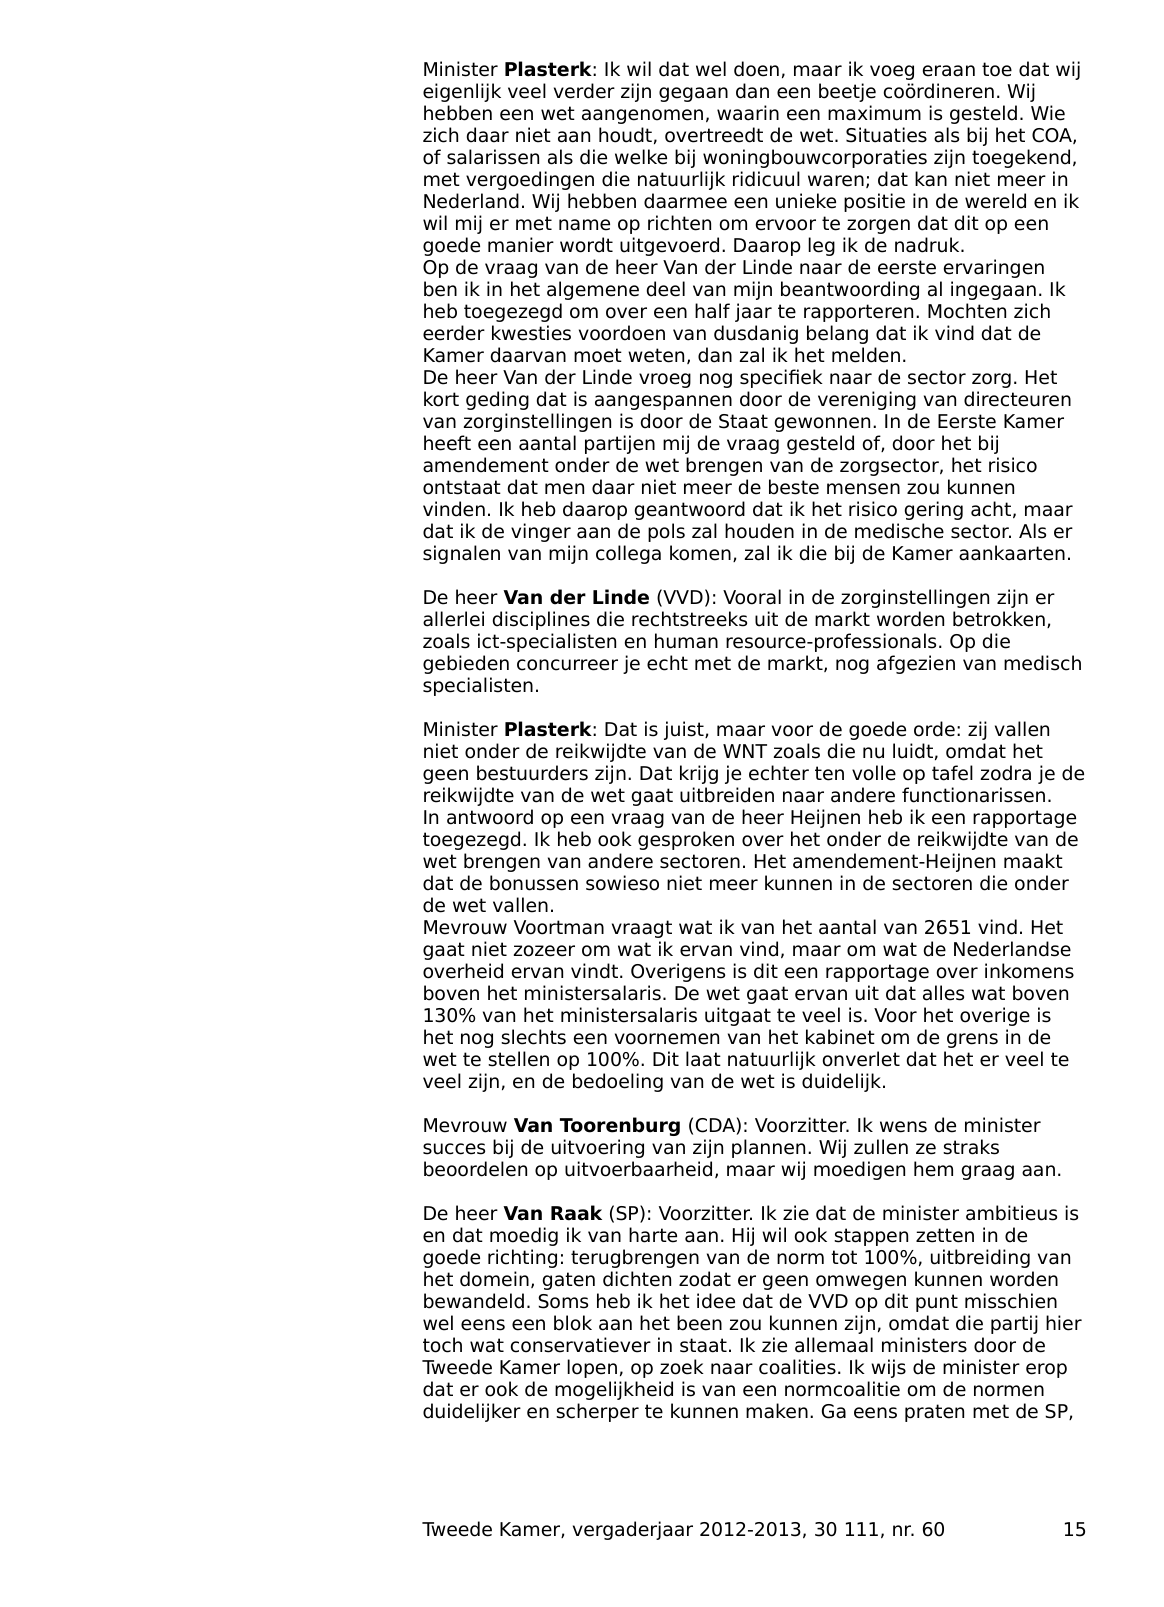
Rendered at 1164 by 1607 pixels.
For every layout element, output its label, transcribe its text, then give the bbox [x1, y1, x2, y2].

text Minister Plasterk: Dat is juist, maar voor de goede orde: zij vallen niet onder de reikwijdte van de WNT zoals die nu luidt, omdat het geen bestuurders zijn. Dat krijg je echter ten volle op tafel zodra je de reikwijdte van de wet gaat uitbreiden naar andere functionarissen. [422, 719, 1087, 807]
text De heer Van der Linde (VVD): Vooral in de zorginstellingen zijn er allerlei disciplines die rechtstreeks uit de markt worden betrokken, zoals ict-specialisten en human resource-professionals. Op die gebieden concurreer je echt met de markt, nog afgezien van medisch specialisten. [422, 587, 1087, 697]
text Op de vraag van de heer Van der Linde naar de eerste ervaringen ben ik in het algemene deel van mijn beantwoording al ingegaan. Ik heb toegezegd om over een half jaar te rapporteren. Mochten zich eerder kwesties voordoen van dusdanig belang dat ik vind dat de Kamer daarvan moet weten, dan zal ik het melden. [422, 257, 1087, 367]
text Mevrouw Voortman vraagt wat ik van het aantal van 2651 vind. Het gaat niet zozeer om wat ik ervan vind, maar om wat de Nederlandse overheid ervan vindt. Overigens is dit een rapportage over inkomens boven het ministersalaris. De wet gaat ervan uit dat alles wat boven 130% van het ministersalaris uitgaat te veel is. Voor het overige is het nog slechts een voornemen van het kabinet om de grens in de wet te stellen op 100%. Dit laat natuurlijk onverlet dat het er veel te veel zijn, en de bedoeling van de wet is duidelijk. [422, 917, 1087, 1092]
text In antwoord op een vraag van de heer Heijnen heb ik een rapportage toegezegd. Ik heb ook gesproken over het onder de reikwijdte van de wet brengen van andere sectoren. Het amendement-Heijnen maakt dat de bonussen sowieso niet meer kunnen in de sectoren die onder de wet vallen. [422, 807, 1087, 917]
text Mevrouw Van Toorenburg (CDA): Voorzitter. Ik wens de minister succes bij de uitvoering van zijn plannen. Wij zullen ze straks beoordelen op uitvoerbaarheid, maar wij moedigen hem graag aan. [422, 1115, 1087, 1181]
text Minister Plasterk: Ik wil dat wel doen, maar ik voeg eraan toe dat wij eigenlijk veel verder zijn gegaan dan een beetje coördineren. Wij hebben een wet aangenomen, waarin een maximum is gesteld. Wie zich daar niet aan houdt, overtreedt de wet. Situaties als bij het COA, of salarissen als die welke bij woningbouwcorporaties zijn toegekend, met vergoedingen die natuurlijk ridicuul waren; dat kan niet meer in Nederland. Wij hebben daarmee een unieke positie in de wereld en ik wil mij er met name op richten om ervoor te zorgen dat dit op een goede manier wordt uitgevoerd. Daarop leg ik de nadruk. [422, 59, 1087, 257]
text De heer Van Raak (SP): Voorzitter. Ik zie dat de minister ambitieus is en dat moedig ik van harte aan. Hij wil ook stappen zetten in de goede richting: terugbrengen van de norm tot 100%, uitbreiding van het domein, gaten dichten zodat er geen omwegen kunnen worden bewandeld. Soms heb ik het idee dat de VVD op dit punt misschien wel eens een blok aan het been zou kunnen zijn, omdat die partij hier toch wat conservatiever in staat. Ik zie allemaal ministers door de Tweede Kamer lopen, op zoek naar coalities. Ik wijs de minister erop dat er ook de mogelijkheid is van een normcoalitie om de normen duidelijker en scherper te kunnen maken. Ga eens praten met de SP, [422, 1203, 1087, 1423]
text De heer Van der Linde vroeg nog specifiek naar de sector zorg. Het kort geding dat is aangespannen door de vereniging van directeuren van zorginstellingen is door de Staat gewonnen. In de Eerste Kamer heeft een aantal partijen mij de vraag gesteld of, door het bij amendement onder de wet brengen van de zorgsector, het risico ontstaat dat men daar niet meer de beste mensen zou kunnen vinden. Ik heb daarop geantwoord dat ik het risico gering acht, maar dat ik de vinger aan de pols zal houden in de medische sector. Als er signalen van mijn collega komen, zal ik die bij de Kamer aankaarten. [422, 367, 1087, 564]
